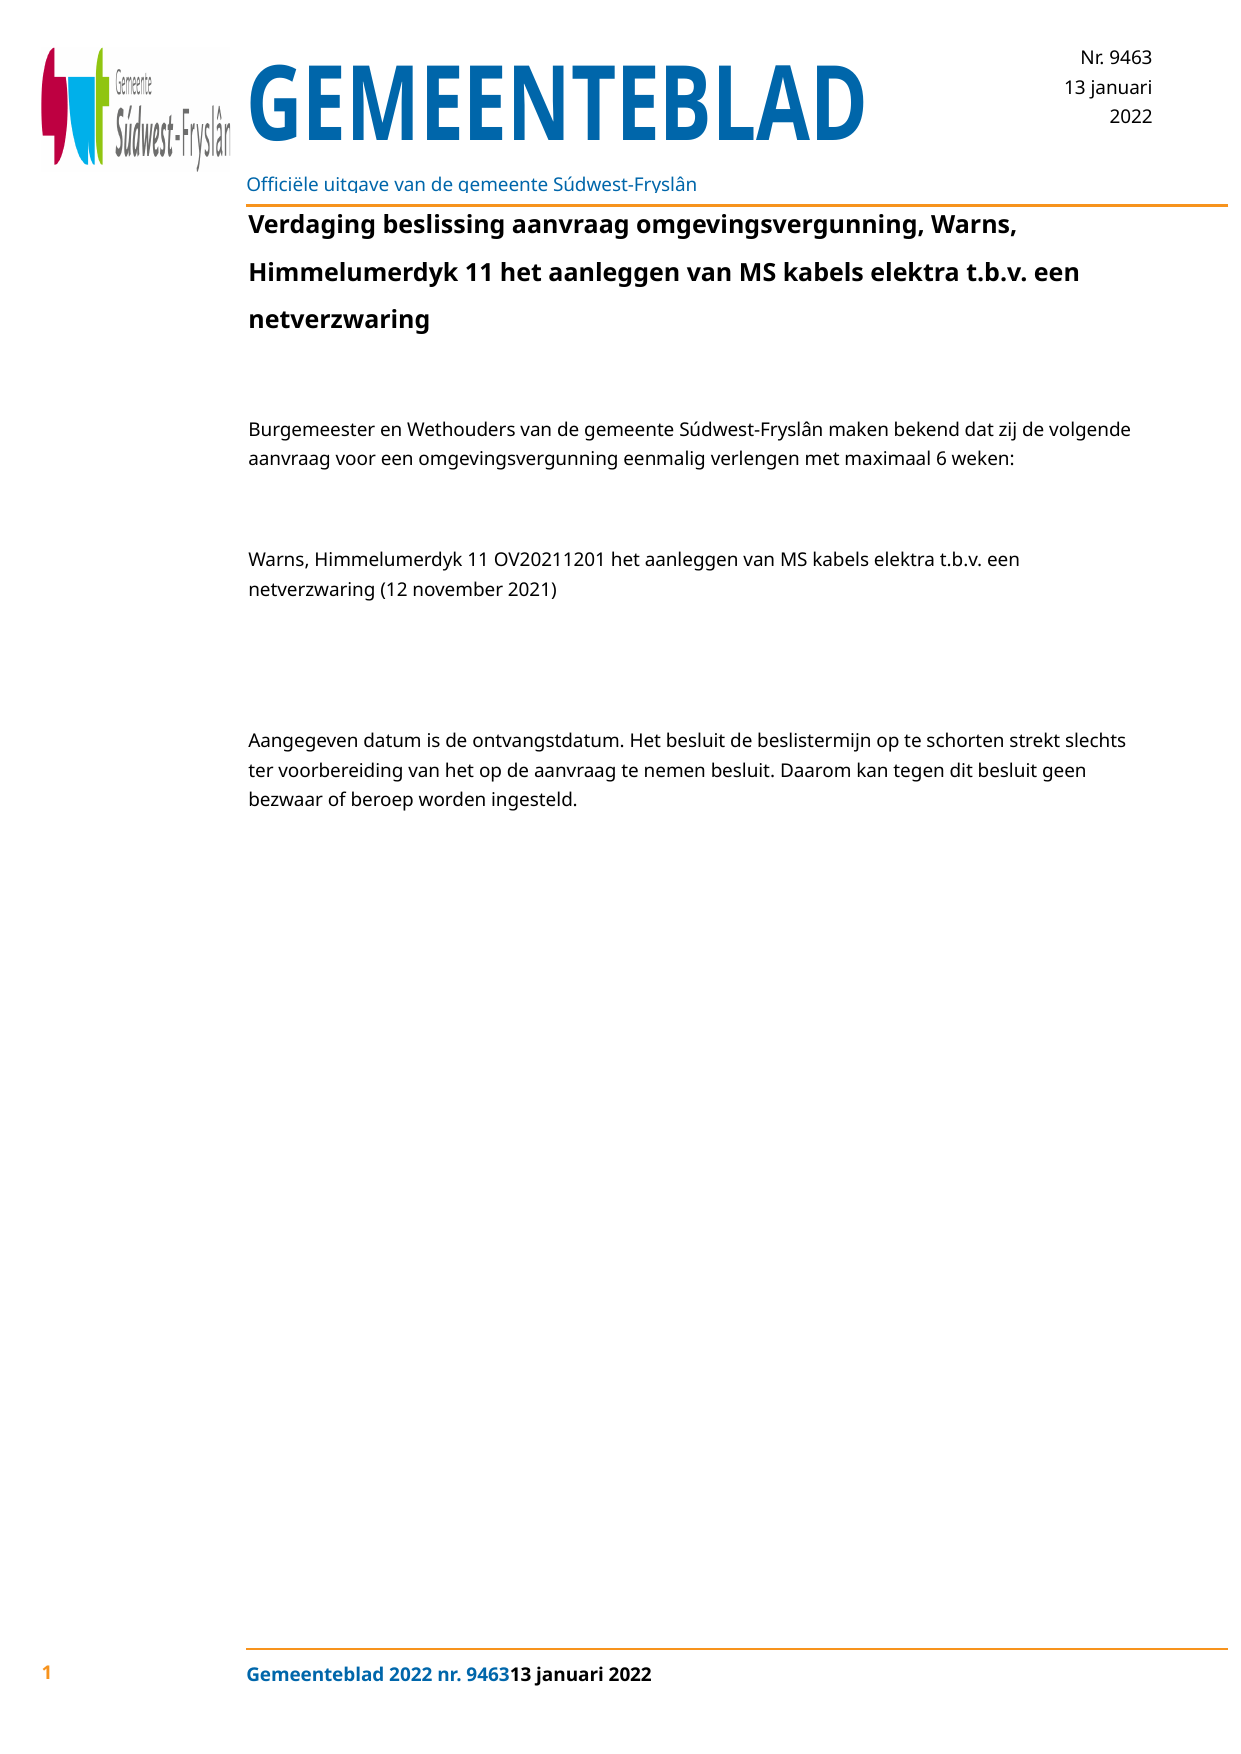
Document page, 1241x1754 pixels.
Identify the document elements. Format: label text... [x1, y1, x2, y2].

text Verdaging beslissing aanvraag omgevingsvergunning, Warns, Himmelumerdyk 11 het aanleggen van MS kabels elektra t.b.v. een netverzwaring [248, 207, 1152, 336]
picture [41, 47, 231, 172]
text Burgemeester en Wethouders van de gemeente Súdwest-Fryslân maken bekend dat zij de volgende aanvraag voor een omgevingsvergunning eenmalig verlengen met maximaal 6 weken: [248, 416, 1152, 471]
text Warns, Himmelumerdyk 11 OV20211201 het aanleggen van MS kabels elektra t.b.v. een netverzwaring (12 november 2021) [248, 546, 1152, 602]
text Aangegeven datum is de ontvangstdatum. Het besluit de beslistermijn op te schorten strekt slechts ter voorbereiding van het op de aanvraag te nemen besluit. Daarom kan tegen dit besluit geen bezwaar of beroep worden ingesteld. [248, 727, 1152, 812]
